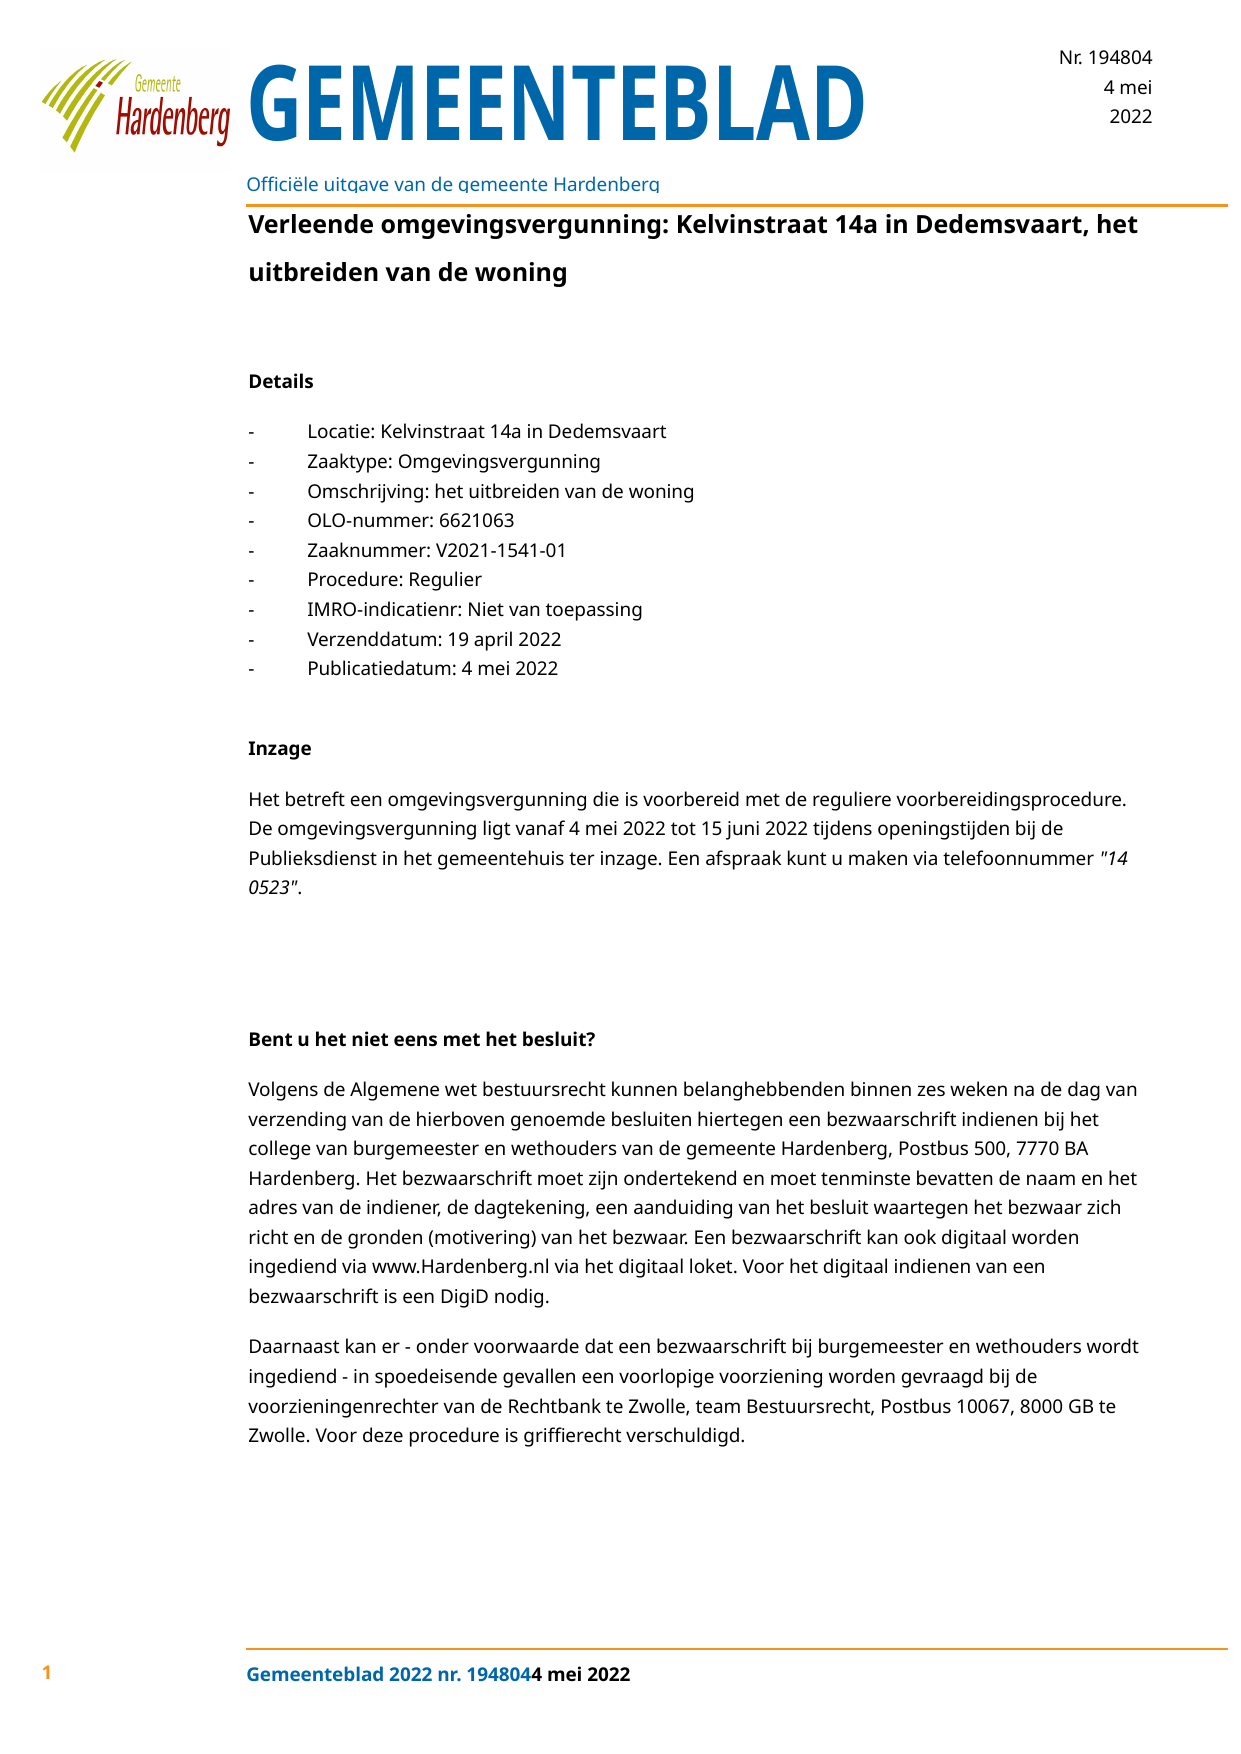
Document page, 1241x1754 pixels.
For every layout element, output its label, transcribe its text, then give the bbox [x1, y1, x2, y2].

list Publicatiedatum: 4 mei 2022 [248, 655, 1152, 681]
list Omschrijving: het uitbreiden van de woning [248, 478, 1152, 504]
text Volgens de Algemene wet bestuursrecht kunnen belanghebbenden binnen zes weken na de dag van verzending van de hierboven genoemde besluiten hiertegen een bezwaarschrift indienen bij het college van burgemeester en wethouders van de gemeente Hardenberg, Postbus 500, 7770 BA Hardenberg. Het bezwaarschrift moet zijn ondertekend en moet tenminste bevatten de naam en het adres van de indiener, de dagtekening, een aanduiding van het besluit waartegen het bezwaar zich richt en de gronden (motivering) van het bezwaar. Een bezwaarschrift kan ook digitaal worden ingediend via www.Hardenberg.nl via het digitaal loket. Voor het digitaal indienen van een bezwaarschrift is een DigiD nodig. [248, 1076, 1152, 1309]
text Verleende omgevingsvergunning: Kelvinstraat 14a in Dedemsvaart, het uitbreiden van de woning [248, 207, 1152, 288]
list Zaaknummer: V2021-1541-01 [248, 537, 1152, 563]
text Het betreft een omgevingsvergunning die is voorbereid met de reguliere voorbereidingsprocedure. De omgevingsvergunning ligt vanaf 4 mei 2022 tot 15 juni 2022 tijdens openingstijden bij de Publieksdienst in het gemeentehuis ter inzage. Een afspraak kunt u maken via telefoonnummer "14 0523". [248, 786, 1152, 900]
text Inzage [248, 735, 1152, 761]
list Zaaktype: Omgevingsvergunning [248, 448, 1152, 474]
list Locatie: Kelvinstraat 14a in Dedemsvaart [248, 419, 1152, 444]
text Details [248, 368, 1152, 394]
text Daarnaast kan er - onder voorwaarde dat een bezwaarschrift bij burgemeester en wethouders wordt ingediend - in spoedeisende gevallen een voorlopige voorziening worden gevraagd bij de voorzieningenrechter van de Rechtbank te Zwolle, team Bestuursrecht, Postbus 10067, 8000 GB te Zwolle. Voor deze procedure is griffierecht verschuldigd. [248, 1334, 1152, 1448]
list Procedure: Regulier [248, 567, 1152, 592]
picture [41, 47, 231, 172]
list IMRO-indicatienr: Niet van toepassing [248, 596, 1152, 622]
list OLO-nummer: 6621063 [248, 507, 1152, 533]
list Verzenddatum: 19 april 2022 [248, 626, 1152, 652]
text Bent u het niet eens met het besluit? [248, 1026, 1152, 1052]
